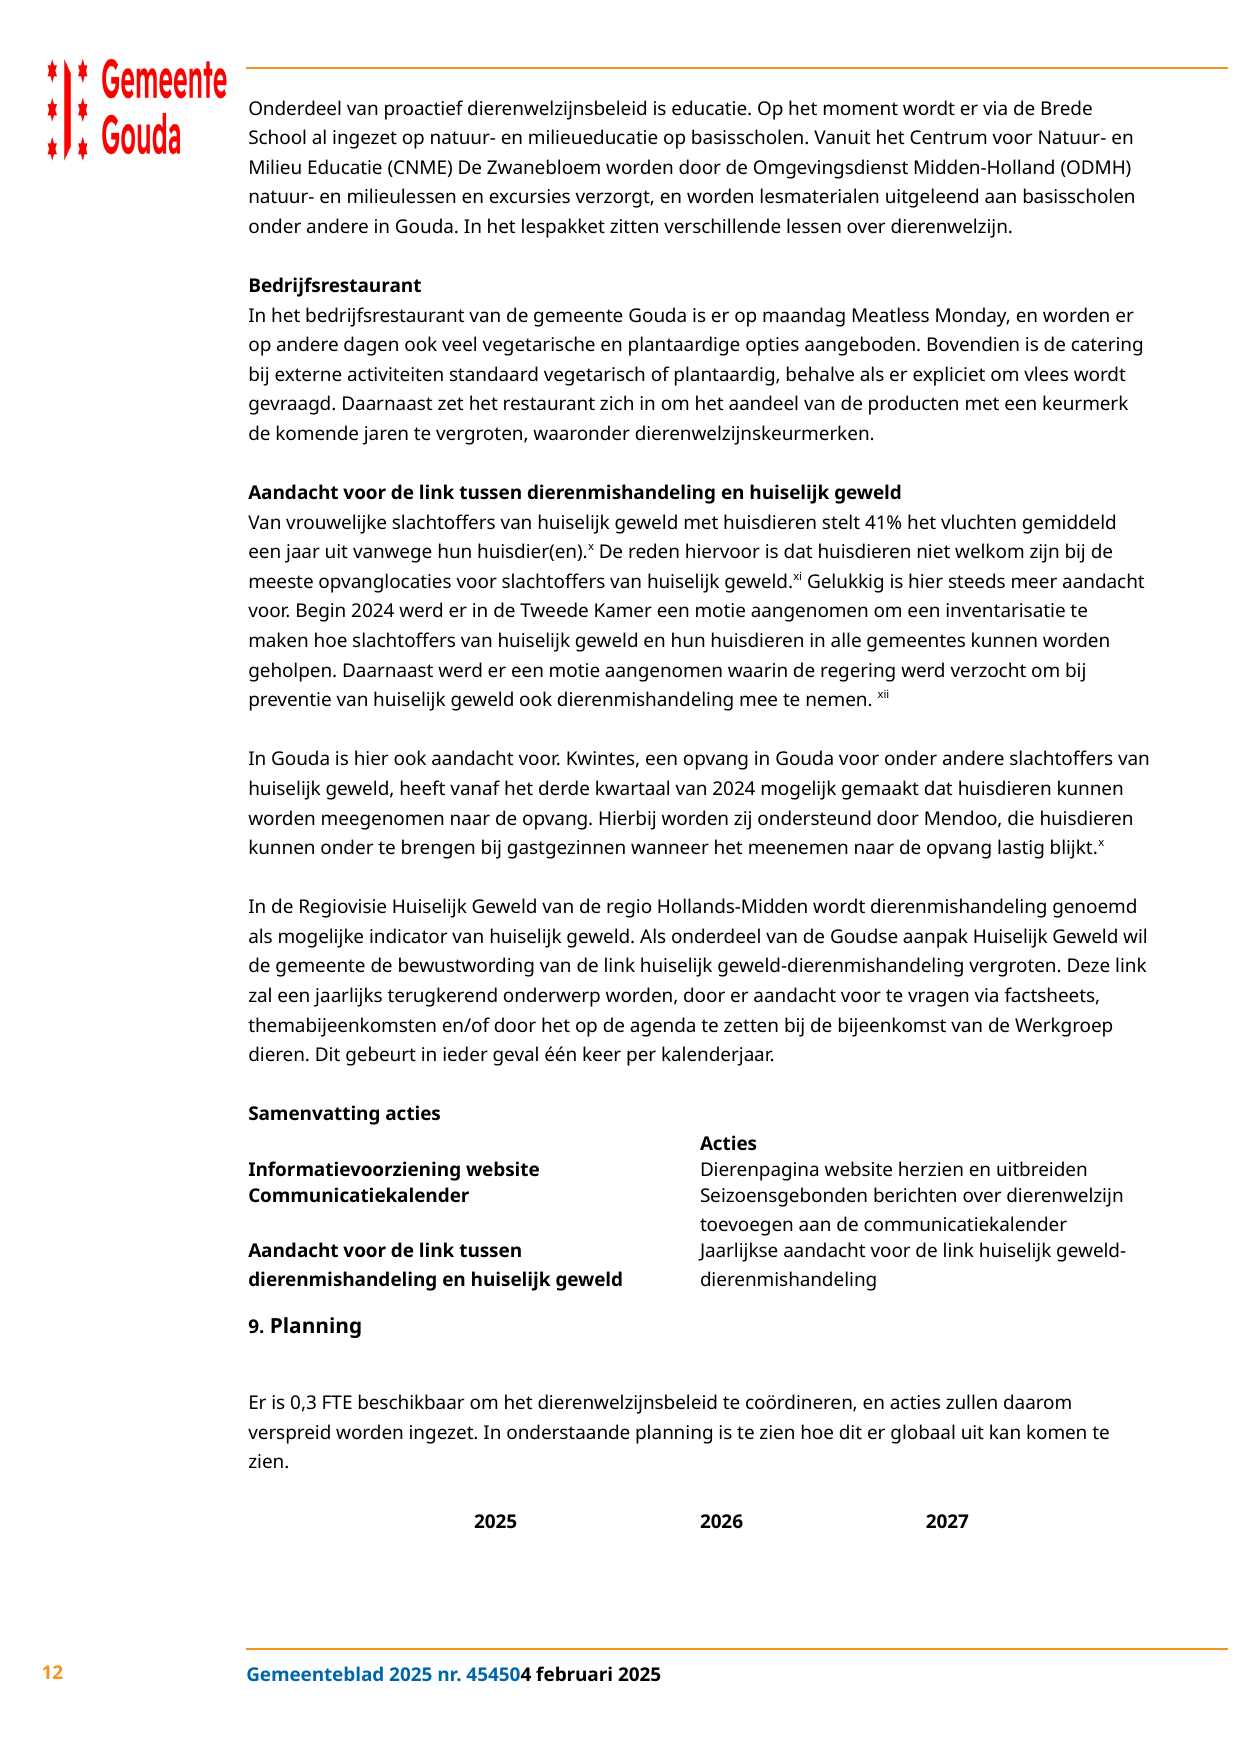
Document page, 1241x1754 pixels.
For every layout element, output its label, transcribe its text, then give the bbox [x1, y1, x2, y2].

text Onderdeel van proactief dierenwelzijnsbeleid is educatie. Op het moment wordt er via de Brede School al ingezet op natuur- en milieueducatie op basisscholen. Vanuit het Centrum voor Natuur- en Milieu Educatie (CNME) De Zwanebloem worden door de Omgevingsdienst Midden-Holland (ODMH) natuur- en milieulessen en excursies verzorgt, en worden lesmaterialen uitgeleend aan basisscholen onder andere in Gouda. In het lespakket zitten verschillende lessen over dierenwelzijn. [248, 95, 1152, 239]
table_header [248, 1508, 474, 1533]
table_cell Jaarlijkse aandacht voor de link huiselijk geweld-dierenmishandeling [700, 1237, 1152, 1292]
text Samenvatting acties [248, 1101, 1152, 1126]
table_cell Seizoensgebonden berichten over dierenwelzijn toevoegen aan de communicatiekalender [700, 1182, 1152, 1237]
text 9. Planning [248, 1312, 1152, 1340]
picture [41, 47, 231, 172]
text Aandacht voor de link tussen dierenmishandeling en huiselijk geweld [248, 479, 1152, 505]
table_header 2026 [700, 1508, 926, 1533]
text In het bedrijfsrestaurant van de gemeente Gouda is er op maandag Meatless Monday, en worden er op andere dagen ook veel vegetarische en plantaardige opties aangeboden. Bovendien is de catering bij externe activiteiten standaard vegetarisch of plantaardig, behalve als er expliciet om vlees wordt gevraagd. Daarnaast zet het restaurant zich in om het aandeel van de producten met een keurmerk de komende jaren te vergroten, waaronder dierenwelzijnskeurmerken. [248, 302, 1152, 446]
table_header [248, 1130, 700, 1156]
text In Gouda is hier ook aandacht voor. Kwintes, een opvang in Gouda voor onder andere slachtoffers van huiselijk geweld, heeft vanaf het derde kwartaal van 2024 mogelijk gemaakt dat huisdieren kunnen worden meegenomen naar de opvang. Hierbij worden zij ondersteund door Mendoo, die huisdieren kunnen onder te brengen bij gastgezinnen wanneer het meenemen naar de opvang lastig blijkt.x [248, 746, 1152, 860]
table_cell Communicatiekalender [248, 1182, 700, 1237]
table_cell Aandacht voor de link tussen dierenmishandeling en huiselijk geweld [248, 1237, 700, 1292]
table_header Acties [700, 1130, 1152, 1156]
table_header 2027 [926, 1508, 1152, 1533]
text Van vrouwelijke slachtoffers van huiselijk geweld met huisdieren stelt 41% het vluchten gemiddeld een jaar uit vanwege hun huisdier(en).x De reden hiervoor is dat huisdieren niet welkom zijn bij de meeste opvanglocaties voor slachtoffers van huiselijk geweld.xi Gelukkig is hier steeds meer aandacht voor. Begin 2024 werd er in de Tweede Kamer een motie aangenomen om een inventarisatie te maken hoe slachtoffers van huiselijk geweld en hun huisdieren in alle gemeentes kunnen worden geholpen. Daarnaast werd er een motie aangenomen waarin de regering werd verzocht om bij preventie van huiselijk geweld ook dierenmishandeling mee te nemen. xii [248, 509, 1152, 712]
table_header 2025 [474, 1508, 700, 1533]
table_cell Dierenpagina website herzien en uitbreiden [700, 1156, 1152, 1182]
text Bedrijfsrestaurant [248, 272, 1152, 298]
text In de Regiovisie Huiselijk Geweld van de regio Hollands-Midden wordt dierenmishandeling genoemd als mogelijke indicator van huiselijk geweld. Als onderdeel van de Goudse aanpak Huiselijk Geweld wil de gemeente de bewustwording van de link huiselijk geweld-dierenmishandeling vergroten. Deze link zal een jaarlijks terugkerend onderwerp worden, door er aandacht voor te vragen via factsheets, themabijeenkomsten en/of door het op de agenda te zetten bij de bijeenkomst van de Werkgroep dieren. Dit gebeurt in ieder geval één keer per kalenderjaar. [248, 893, 1152, 1067]
text Er is 0,3 FTE beschikbaar om het dierenwelzijnsbeleid te coördineren, en acties zullen daarom verspreid worden ingezet. In onderstaande planning is te zien hoe dit er globaal uit kan komen te zien. [248, 1389, 1152, 1474]
table_cell Informatievoorziening website [248, 1156, 700, 1182]
